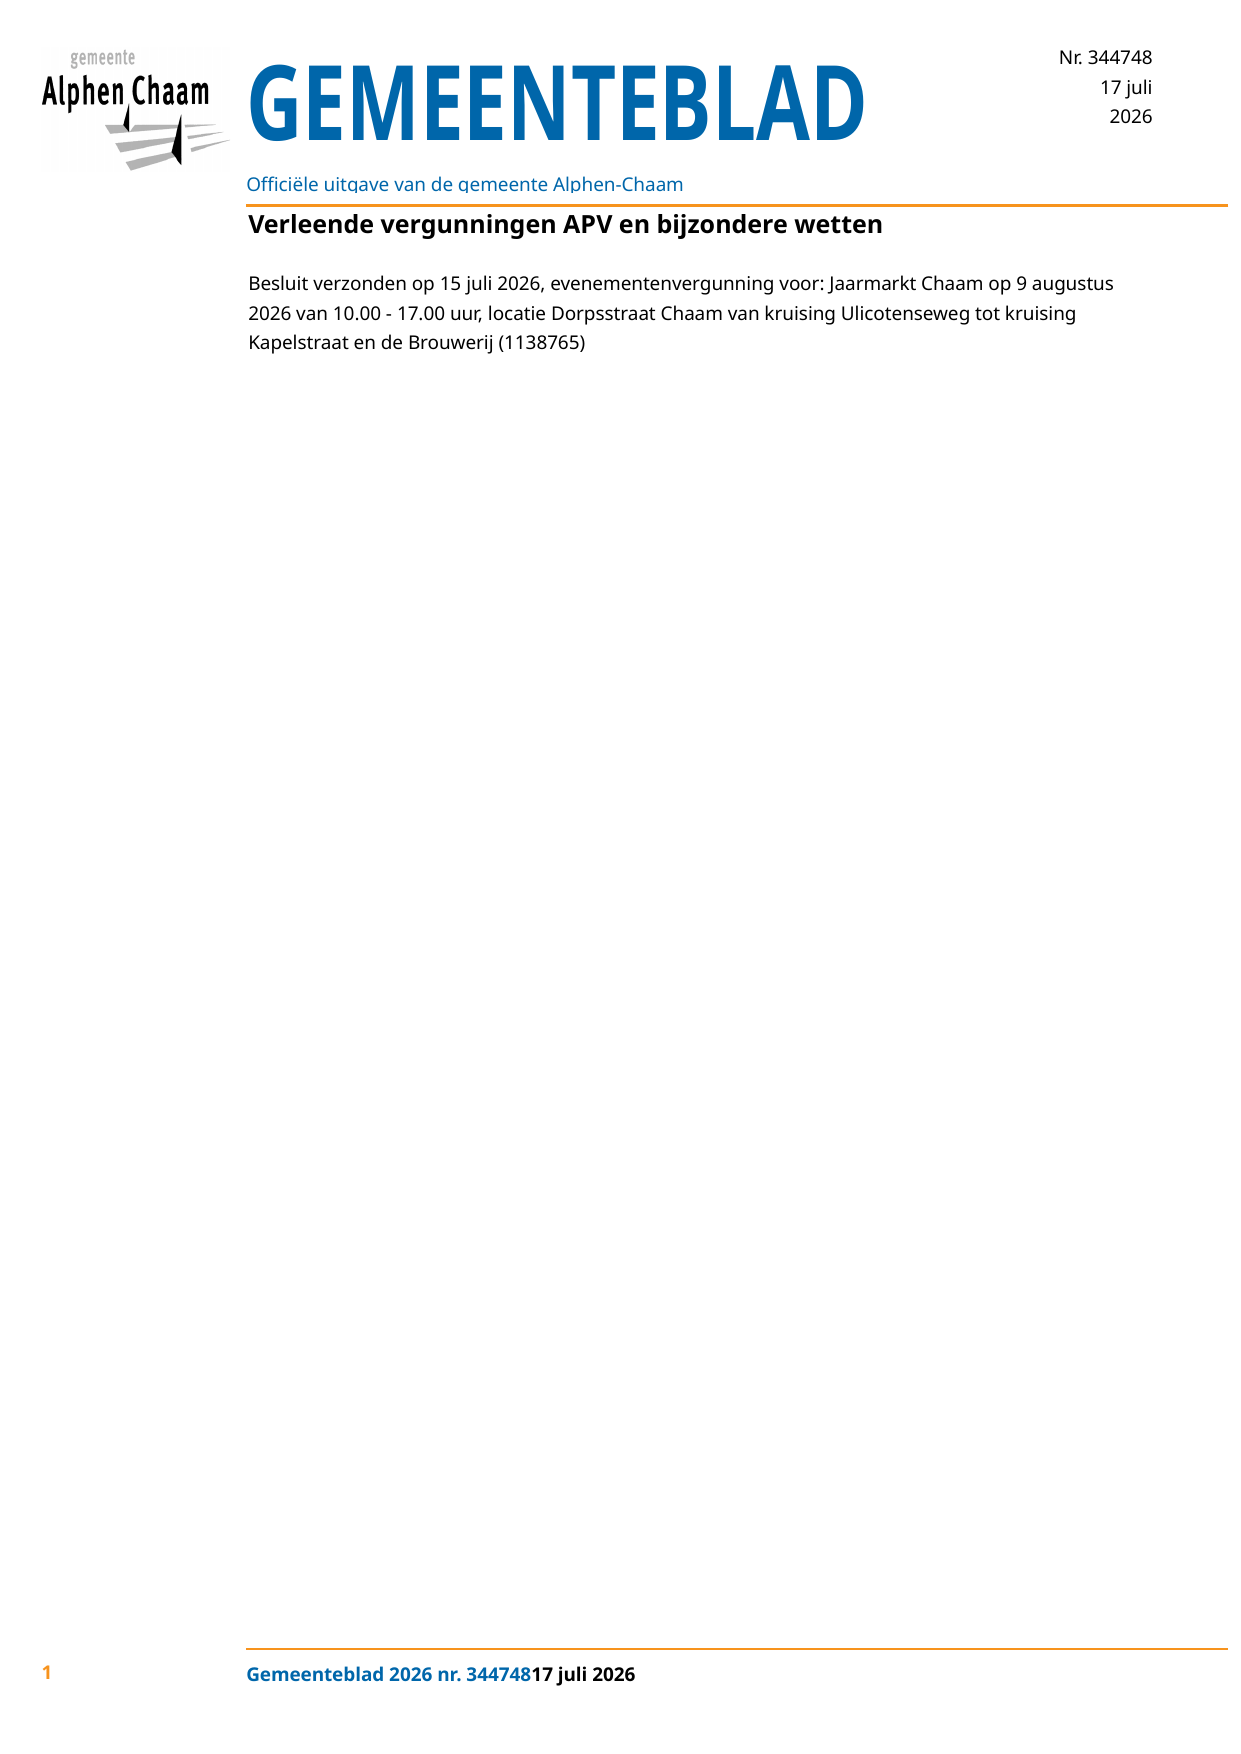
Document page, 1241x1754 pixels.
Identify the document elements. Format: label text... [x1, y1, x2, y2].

text Besluit verzonden op 15 juli 2026, evenementenvergunning voor: Jaarmarkt Chaam op 9 augustus 2026 van 10.00 - 17.00 uur, locatie Dorpsstraat Chaam van kruising Ulicotenseweg tot kruising Kapelstraat en de Brouwerij (1138765) [248, 270, 1152, 355]
text Verleende vergunningen APV en bijzondere wetten [248, 207, 1152, 241]
picture [41, 47, 231, 172]
